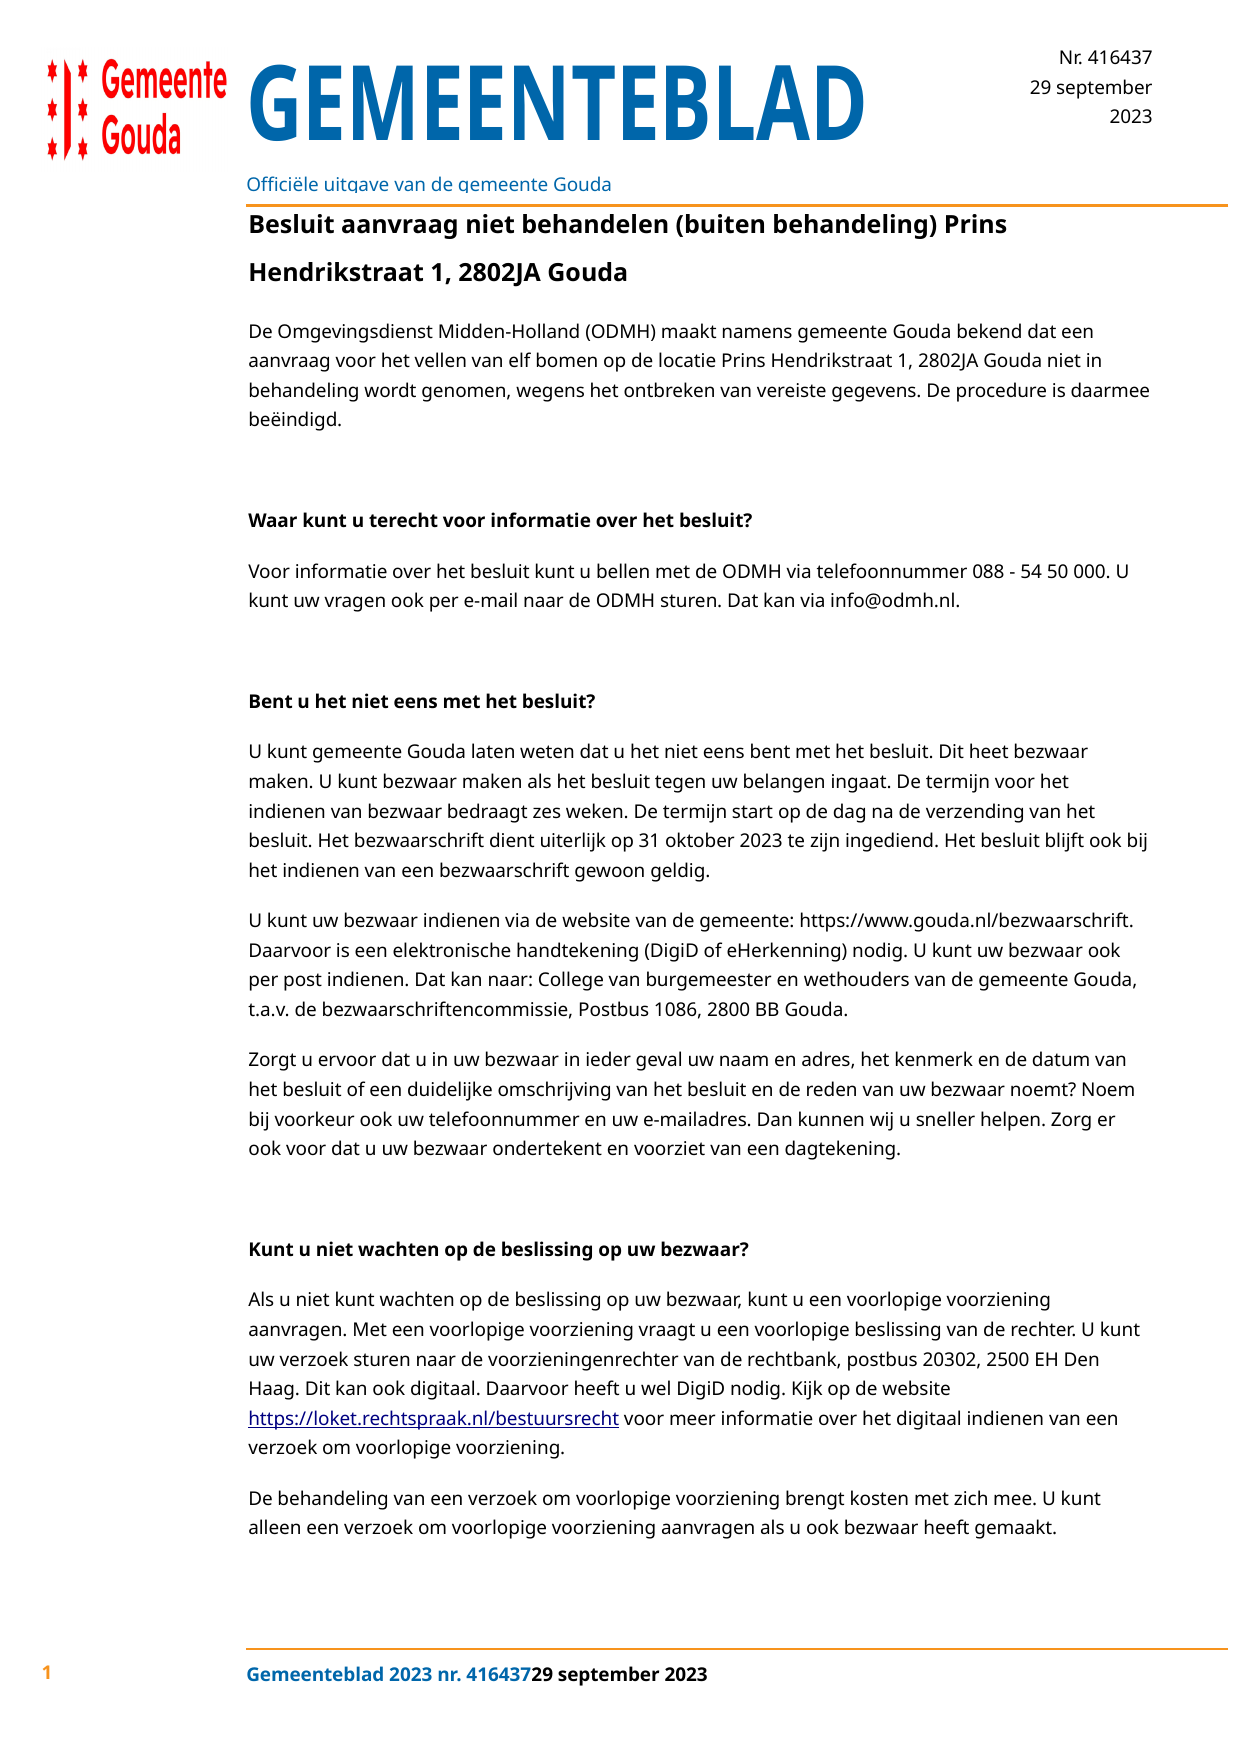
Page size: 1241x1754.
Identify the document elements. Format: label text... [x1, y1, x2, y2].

text Waar kunt u terecht voor informatie over het besluit? [248, 507, 1152, 533]
text De behandeling van een verzoek om voorlopige voorziening brengt kosten met zich mee. U kunt alleen een verzoek om voorlopige voorziening aanvragen als u ook bezwaar heeft gemaakt. [248, 1485, 1152, 1540]
text De Omgevingsdienst Midden-Holland (ODMH) maakt namens gemeente Gouda bekend dat een aanvraag voor het vellen van elf bomen op de locatie Prins Hendrikstraat 1, 2802JA Gouda niet in behandeling wordt genomen, wegens het ontbreken van vereiste gegevens. De procedure is daarmee beëindigd. [248, 318, 1152, 432]
text Zorgt u ervoor dat u in uw bezwaar in ieder geval uw naam en adres, het kenmerk en de datum van het besluit of een duidelijke omschrijving van het besluit en de reden van uw bezwaar noemt? Noem bij voorkeur ook uw telefoonnummer en uw e-mailadres. Dan kunnen wij u sneller helpen. Zorg er ook voor dat u uw bezwaar ondertekent en voorziet van een dagtekening. [248, 1047, 1152, 1161]
text Besluit aanvraag niet behandelen (buiten behandeling) Prins Hendrikstraat 1, 2802JA Gouda [248, 207, 1152, 288]
text U kunt uw bezwaar indienen via de website van de gemeente: https://www.gouda.nl/bezwaarschrift. Daarvoor is een elektronische handtekening (DigiD of eHerkenning) nodig. U kunt uw bezwaar ook per post indienen. Dat kan naar: College van burgemeester en wethouders van de gemeente Gouda, t.a.v. de bezwaarschriftencommissie, Postbus 1086, 2800 BB Gouda. [248, 907, 1152, 1022]
text Voor informatie over het besluit kunt u bellen met de ODMH via telefoonnummer 088 - 54 50 000. U kunt uw vragen ook per e-mail naar de ODMH sturen. Dat kan via info@odmh.nl. [248, 558, 1152, 613]
text U kunt gemeente Gouda laten weten dat u het niet eens bent met het besluit. Dit heet bezwaar maken. U kunt bezwaar maken als het besluit tegen uw belangen ingaat. De termijn voor het indienen van bezwaar bedraagt zes weken. De termijn start op de dag na de verzending van het besluit. Het bezwaarschrift dient uiterlijk op 31 oktober 2023 te zijn ingediend. Het besluit blijft ook bij het indienen van een bezwaarschrift gewoon geldig. [248, 739, 1152, 883]
text Bent u het niet eens met het besluit? [248, 688, 1152, 714]
text Als u niet kunt wachten op de beslissing op uw bezwaar, kunt u een voorlopige voorziening aanvragen. Met een voorlopige voorziening vraagt u een voorlopige beslissing van de rechter. U kunt uw verzoek sturen naar de voorzieningenrechter van de rechtbank, postbus 20302, 2500 EH Den Haag. Dit kan ook digitaal. Daarvoor heeft u wel DigiD nodig. Kijk op de website https://loket.rechtspraak.nl/bestuursrecht voor meer informatie over het digitaal indienen van een verzoek om voorlopige voorziening. [248, 1287, 1152, 1460]
picture [41, 47, 231, 172]
text Kunt u niet wachten op de beslissing op uw bezwaar? [248, 1236, 1152, 1262]
